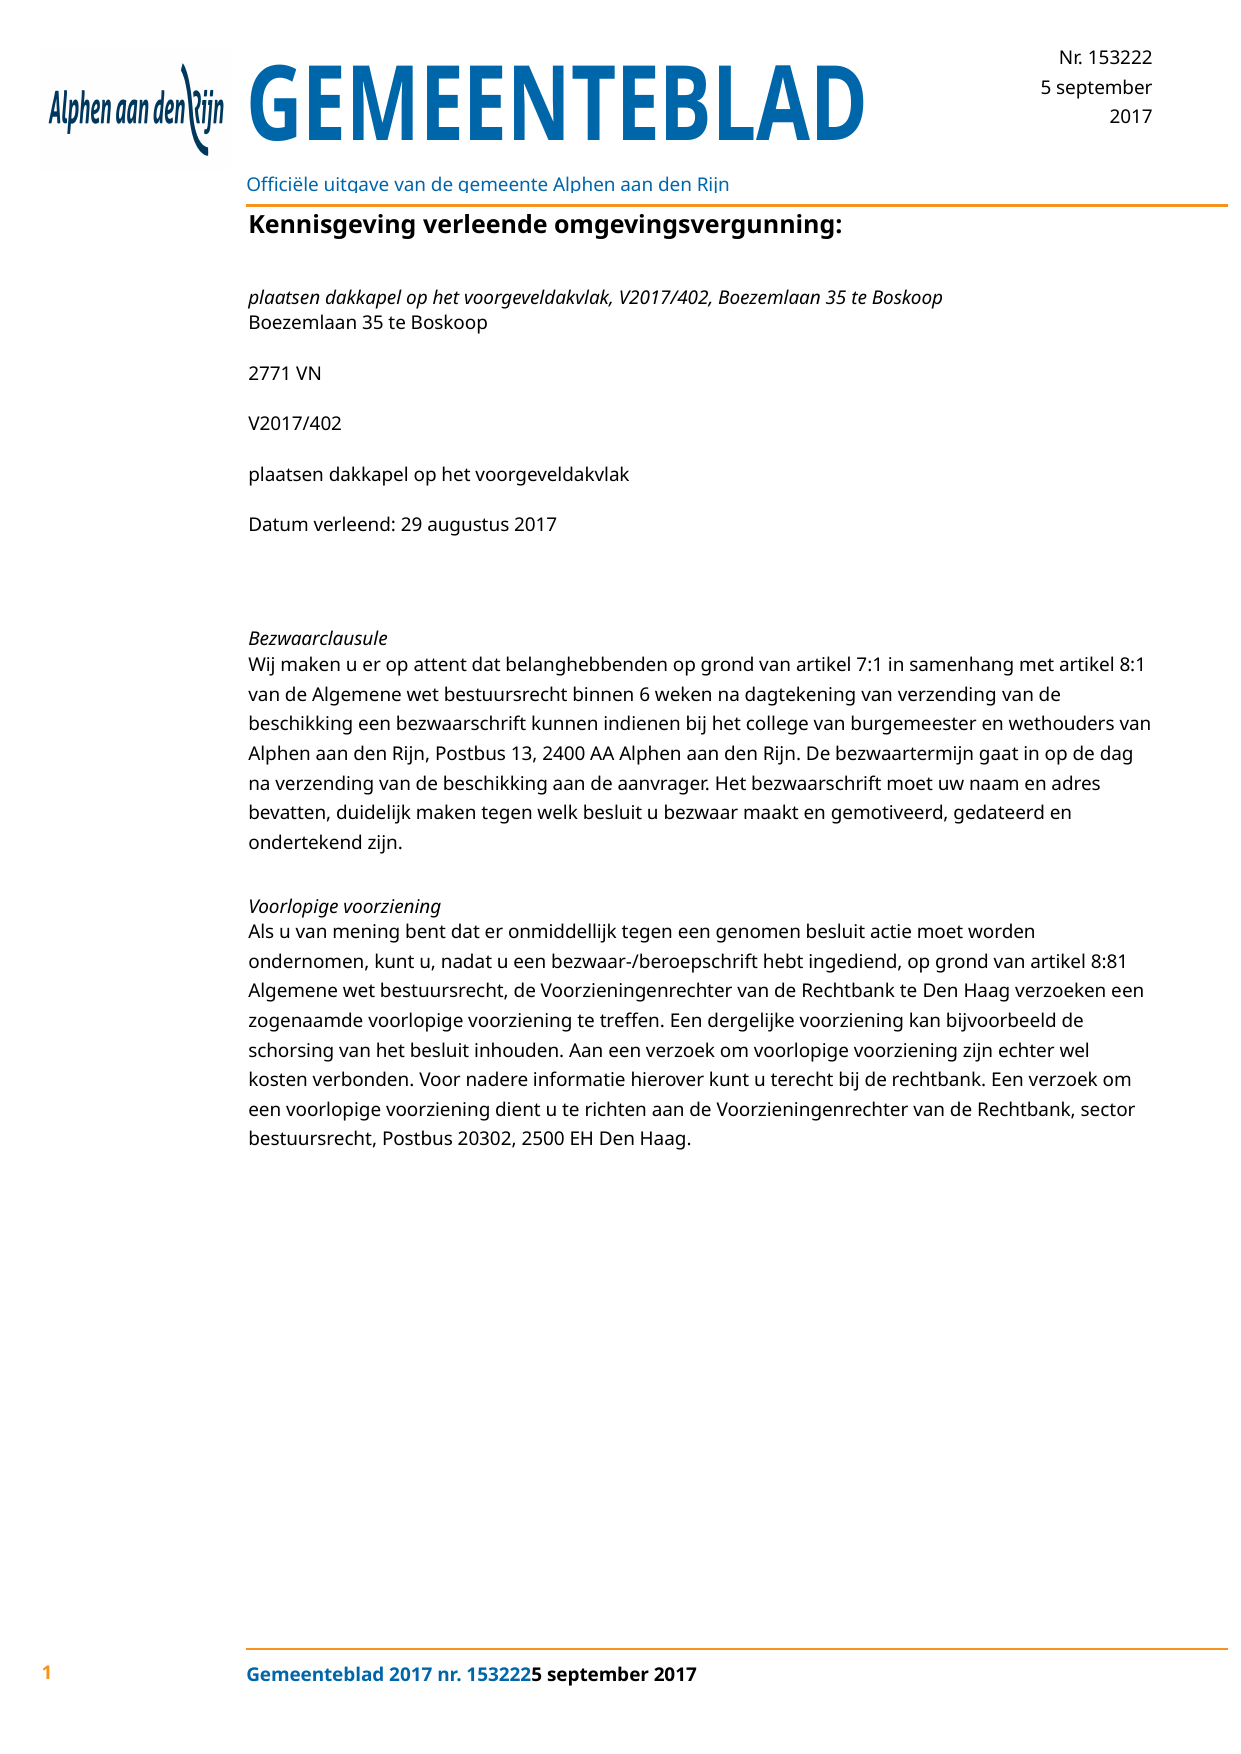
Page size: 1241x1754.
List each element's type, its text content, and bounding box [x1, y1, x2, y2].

text Bezwaarclausule [248, 626, 1152, 651]
text Datum verleend: 29 augustus 2017 [248, 511, 1152, 537]
text Voorlopige voorziening [248, 893, 1152, 918]
text 2771 VN [248, 360, 1152, 386]
text plaatsen dakkapel op het voorgeveldakvlak, V2017/402, Boezemlaan 35 te Boskoop [248, 284, 1152, 309]
text Kennisgeving verleende omgevingsvergunning: [248, 207, 1152, 241]
text V2017/402 [248, 410, 1152, 436]
picture [41, 47, 231, 172]
text Als u van mening bent dat er onmiddellijk tegen een genomen besluit actie moet worden ondernomen, kunt u, nadat u een bezwaar-/beroepschrift hebt ingediend, op grond van artikel 8:81 Algemene wet bestuursrecht, de Voorzieningenrechter van de Rechtbank te Den Haag verzoeken een zogenaamde voorlopige voorziening te treffen. Een dergelijke voorziening kan bijvoorbeeld de schorsing van het besluit inhouden. Aan een verzoek om voorlopige voorziening zijn echter wel kosten verbonden. Voor nadere informatie hierover kunt u terecht bij de rechtbank. Een verzoek om een voorlopige voorziening dient u te richten aan de Voorzieningenrechter van de Rechtbank, sector bestuursrecht, Postbus 20302, 2500 EH Den Haag. [248, 918, 1152, 1151]
text Wij maken u er op attent dat belanghebbenden op grond van artikel 7:1 in samenhang met artikel 8:1 van de Algemene wet bestuursrecht binnen 6 weken na dagtekening van verzending van de beschikking een bezwaarschrift kunnen indienen bij het college van burgemeester en wethouders van Alphen aan den Rijn, Postbus 13, 2400 AA Alphen aan den Rijn. De bezwaartermijn gaat in op de dag na verzending van de beschikking aan de aanvrager. Het bezwaarschrift moet uw naam en adres bevatten, duidelijk maken tegen welk besluit u bezwaar maakt en gemotiveerd, gedateerd en ondertekend zijn. [248, 651, 1152, 854]
text plaatsen dakkapel op het voorgeveldakvlak [248, 461, 1152, 487]
text Boezemlaan 35 te Boskoop [248, 309, 1152, 335]
